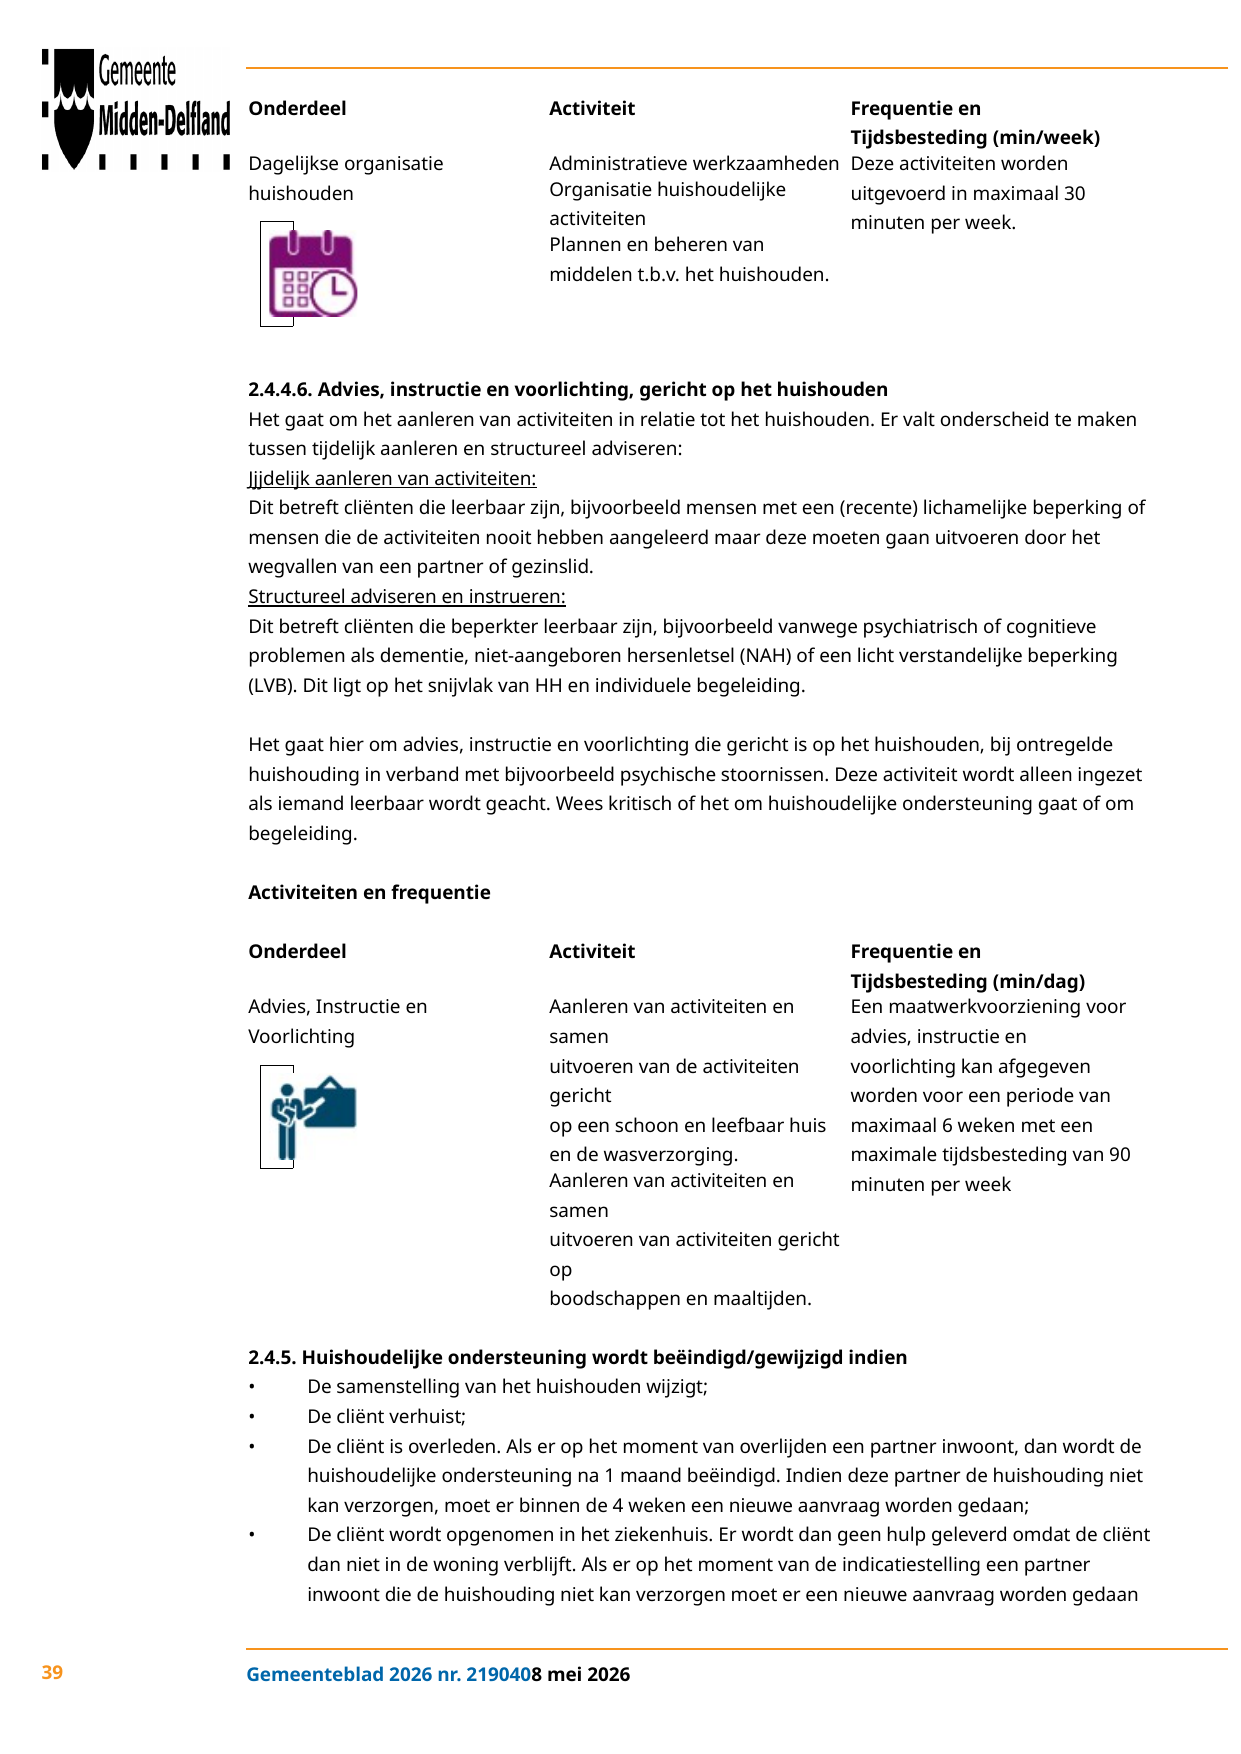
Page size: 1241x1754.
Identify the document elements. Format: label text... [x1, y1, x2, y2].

text Het gaat om het aanleren van activiteiten in relatie tot het huishouden. Er valt onderscheid te maken tussen tijdelijk aanleren en structureel adviseren: [248, 406, 1152, 461]
list De cliënt verhuist; [248, 1403, 1152, 1429]
table_header Onderdeel [248, 95, 549, 150]
text 2.4.4.6. Advies, instructie en voorlichting, gericht op het huishouden [248, 376, 1152, 402]
text Activiteiten en frequentie [248, 879, 1152, 905]
list De samenstelling van het huishouden wijzigt; [248, 1374, 1152, 1399]
table_cell Aanleren van activiteiten en samen uitvoeren van de activiteiten gericht op een schoon en leefbaar huis en de wasverzorging. [549, 994, 850, 1167]
list De cliënt wordt opgenomen in het ziekenhuis. Er wordt dan geen hulp geleverd omdat de cliënt dan niet in de woning verblijft. Als er op het moment van de indicatiestelling een partner inwoont die de huishouding niet kan verzorgen moet er een nieuwe aanvraag worden gedaan [248, 1522, 1152, 1607]
picture [41, 47, 231, 172]
table_header Frequentie en Tijdsbesteding (min/week) [850, 95, 1152, 150]
text Structureel adviseren en instrueren: [248, 583, 1152, 609]
list De cliënt is overleden. Als er op het moment van overlijden een partner inwoont, dan wordt de huishoudelijke ondersteuning na 1 maand beëindigd. Indien deze partner de huishouding niet kan verzorgen, moet er binnen de 4 weken een nieuwe aanvraag worden gedaan; [248, 1433, 1152, 1518]
table_cell Plannen en beheren van middelen t.b.v. het huishouden. [549, 231, 850, 343]
picture [268, 230, 358, 317]
table_header Activiteit [549, 95, 850, 150]
text Het gaat hier om advies, instructie en voorlichting die gericht is op het huishouden, bij ontregelde huishouding in verband met bijvoorbeeld psychische stoornissen. Deze activiteit wordt alleen ingezet als iemand leerbaar wordt geacht. Wees kritisch of het om huishoudelijke ondersteuning gaat of om begeleiding. [248, 731, 1152, 846]
text Dit betreft cliënten die beperkter leerbaar zijn, bijvoorbeeld vanwege psychiatrisch of cognitieve problemen als dementie, niet-aangeboren hersenletsel (NAH) of een licht verstandelijke beperking (LVB). Dit ligt op het snijvlak van HH en individuele begeleiding. [248, 613, 1152, 698]
table_cell Aanleren van activiteiten en samen uitvoeren van activiteiten gericht op boodschappen en maaltijden. [549, 1167, 850, 1311]
table_cell Een maatwerkvoorziening voor advies, instructie en voorlichting kan afgegeven worden voor een periode van maximaal 6 weken met een maximale tijdsbesteding van 90 minuten per week [850, 994, 1152, 1311]
table_header Onderdeel [248, 938, 549, 994]
text Jjjdelijk aanleren van activiteiten: [248, 465, 1152, 491]
table_cell Advies, Instructie en Voorlichting [248, 994, 549, 1311]
table_header Activiteit [549, 938, 850, 994]
text 2.4.5. Huishoudelijke ondersteuning wordt beëindigd/gewijzigd indien [248, 1344, 1152, 1370]
table_header Frequentie en Tijdsbesteding (min/dag) [850, 938, 1152, 994]
picture [268, 1073, 358, 1160]
text Dit betreft cliënten die leerbaar zijn, bijvoorbeeld mensen met een (recente) lichamelijke beperking of mensen die de activiteiten nooit hebben aangeleerd maar deze moeten gaan uitvoeren door het wegvallen van een partner of gezinslid. [248, 494, 1152, 579]
table_cell Deze activiteiten worden uitgevoerd in maximaal 30 minuten per week. [850, 150, 1152, 343]
table_cell Administratieve werkzaamheden [549, 150, 850, 176]
table_cell Dagelijkse organisatie huishouden [248, 150, 549, 343]
table_cell Organisatie huishoudelijke activiteiten [549, 176, 850, 231]
